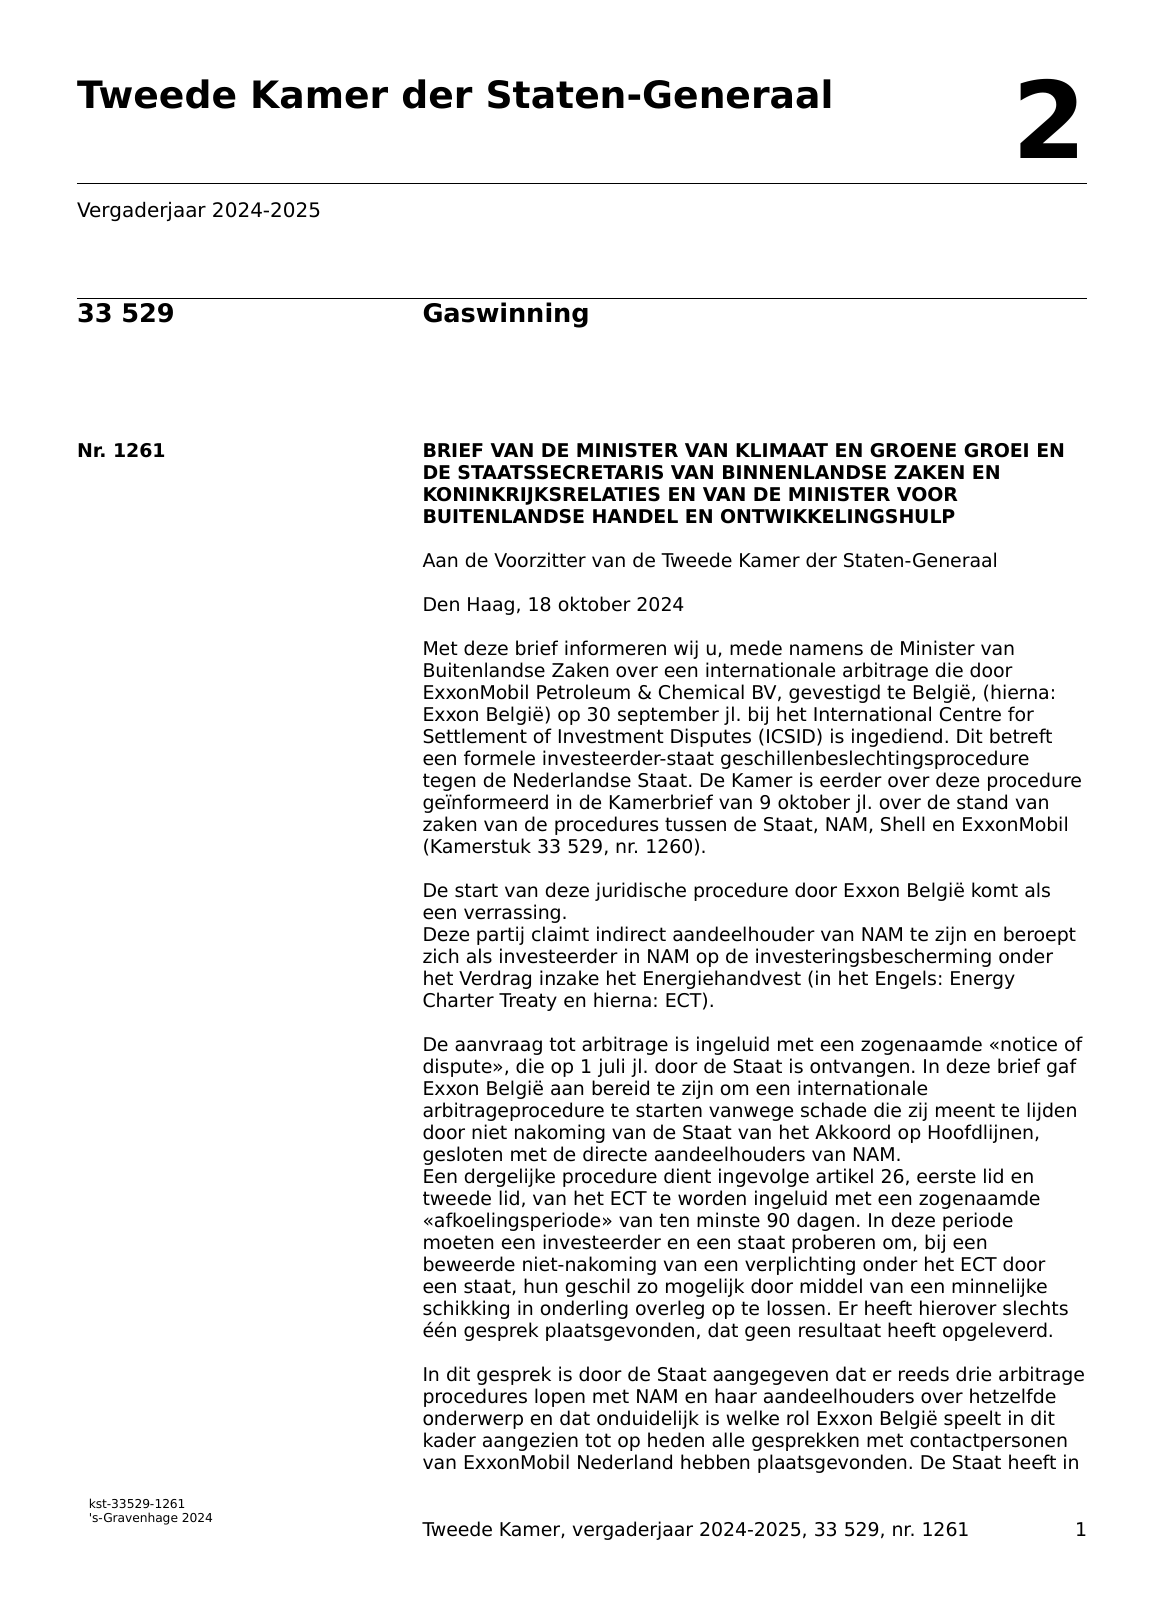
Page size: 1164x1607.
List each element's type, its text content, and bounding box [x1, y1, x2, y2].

subtitle Nr. 1261 BRIEF VAN DE MINISTER VAN KLIMAAT EN GROENE GROEI EN DE STAATSSECRETARIS VAN BINNENLANDSE ZAKEN EN KONINKRIJKSRELATIES EN VAN DE MINISTER VOOR BUITENLANDSE HANDEL EN ONTWIKKELINGSHULP [77, 440, 1087, 528]
text Een dergelijke procedure dient ingevolge artikel 26, eerste lid en tweede lid, van het ECT te worden ingeluid met een zogenaamde «afkoelingsperiode» van ten minste 90 dagen. In deze periode moeten een investeerder en een staat proberen om, bij een beweerde niet-nakoming van een verplichting onder het ECT door een staat, hun geschil zo mogelijk door middel van een minnelijke schikking in onderling overleg op te lossen. Er heeft hierover slechts één gesprek plaatsgevonden, dat geen resultaat heeft opgeleverd. [422, 1166, 1087, 1342]
table_header Tweede Kamer der Staten-Generaal [77, 59, 886, 183]
table_header 2 [886, 59, 1087, 183]
text 's-Gravenhage 2024 [88, 1511, 323, 1525]
text Met deze brief informeren wij u, mede namens de Minister van Buitenlandse Zaken over een internationale arbitrage die door ExxonMobil Petroleum & Chemical BV, gevestigd te België, (hierna: Exxon België) op 30 september jl. bij het International Centre for Settlement of Investment Disputes (ICSID) is ingediend. Dit betreft een formele investeerder-staat geschillenbeslechtingsprocedure tegen de Nederlandse Staat. De Kamer is eerder over deze procedure geïnformeerd in de Kamerbrief van 9 oktober jl. over de stand van zaken van de procedures tussen de Staat, NAM, Shell en ExxonMobil (Kamerstuk 33 529, nr. 1260). [422, 638, 1087, 858]
text In dit gesprek is door de Staat aangegeven dat er reeds drie arbitrage procedures lopen met NAM en haar aandeelhouders over hetzelfde onderwerp en dat onduidelijk is welke rol Exxon België speelt in dit kader aangezien tot op heden alle gesprekken met contactpersonen van ExxonMobil Nederland hebben plaatsgevonden. De Staat heeft in [422, 1364, 1087, 1474]
text Deze partij claimt indirect aandeelhouder van NAM te zijn en beroept zich als investeerder in NAM op de investeringsbescherming onder het Verdrag inzake het Energiehandvest (in het Engels: Energy Charter Treaty en hierna: ECT). [422, 924, 1087, 1012]
table_cell Vergaderjaar 2024-2025 [77, 184, 1087, 298]
text Aan de Voorzitter van de Tweede Kamer der Staten-Generaal [422, 550, 1087, 572]
text De aanvraag tot arbitrage is ingeluid met een zogenaamde «notice of dispute», die op 1 juli jl. door de Staat is ontvangen. In deze brief gaf Exxon België aan bereid te zijn om een internationale arbitrageprocedure te starten vanwege schade die zij meent te lijden door niet nakoming van de Staat van het Akkoord op Hoofdlijnen, gesloten met de directe aandeelhouders van NAM. [422, 1034, 1087, 1166]
subtitle 33 529 Gaswinning [77, 299, 1087, 329]
text De start van deze juridische procedure door Exxon België komt als een verrassing. [422, 880, 1087, 924]
text Den Haag, 18 oktober 2024 [422, 594, 1087, 616]
text kst-33529-1261 [88, 1497, 323, 1511]
